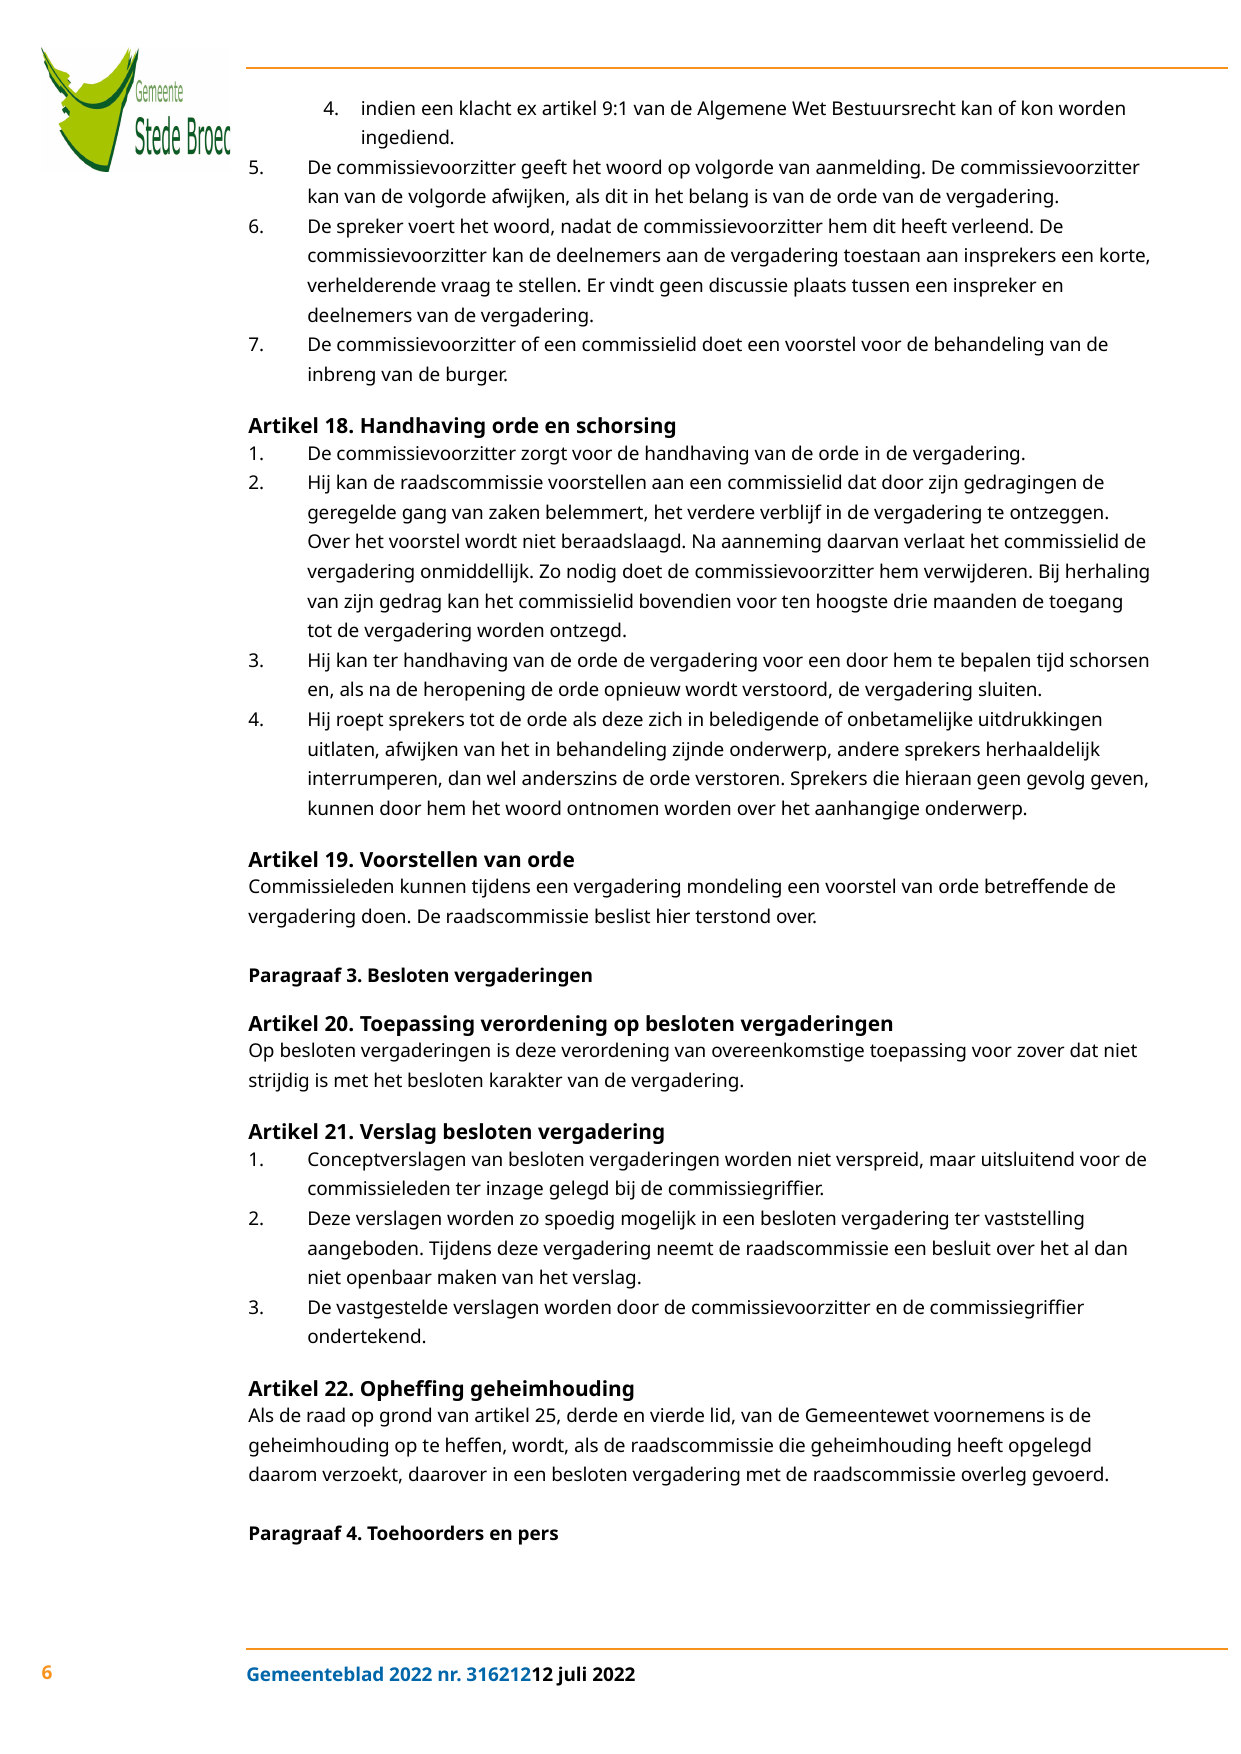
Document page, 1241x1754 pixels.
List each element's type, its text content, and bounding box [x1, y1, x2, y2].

text Artikel 22. Opheffing geheimhouding [248, 1374, 1152, 1402]
list De commissievoorzitter geeft het woord op volgorde van aanmelding. De commissievoorzitter kan van de volgorde afwijken, als dit in het belang is van de orde van de vergadering. [248, 154, 1152, 209]
list Deze verslagen worden zo spoedig mogelijk in een besloten vergadering ter vaststelling aangeboden. Tijdens deze vergadering neemt de raadscommissie een besluit over het al dan niet openbaar maken van het verslag. [248, 1205, 1152, 1290]
list De vastgestelde verslagen worden door de commissievoorzitter en de commissiegriffier ondertekend. [248, 1294, 1152, 1349]
text Artikel 18. Handhaving orde en schorsing [248, 411, 1152, 440]
list De commissievoorzitter of een commissielid doet een voorstel voor de behandeling van de inbreng van de burger. [248, 331, 1152, 387]
list Hij kan de raadscommissie voorstellen aan een commissielid dat door zijn gedragingen de geregelde gang van zaken belemmert, het verdere verblijf in de vergadering te ontzeggen. Over het voorstel wordt niet beraadslaagd. Na aanneming daarvan verlaat het commissielid de vergadering onmiddellijk. Zo nodig doet de commissievoorzitter hem verwijderen. Bij herhaling van zijn gedrag kan het commissielid bovendien voor ten hoogste drie maanden de toegang tot de vergadering worden ontzegd. [248, 469, 1152, 643]
text Artikel 21. Verslag besloten vergadering [248, 1117, 1152, 1146]
list indien een klacht ex artikel 9:1 van de Algemene Wet Bestuursrecht kan of kon worden ingediend. [323, 95, 1152, 150]
text Als de raad op grond van artikel 25, derde en vierde lid, van de Gemeentewet voornemens is de geheimhouding op te heffen, wordt, als de raadscommissie die geheimhouding heeft opgelegd daarom verzoekt, daarover in een besloten vergadering met de raadscommissie overleg gevoerd. [248, 1402, 1152, 1487]
list De commissievoorzitter zorgt voor de handhaving van de orde in de vergadering. [248, 440, 1152, 466]
list Hij roept sprekers tot de orde als deze zich in beledigende of onbetamelijke uitdrukkingen uitlaten, afwijken van het in behandeling zijnde onderwerp, andere sprekers herhaaldelijk interrumperen, dan wel anderszins de orde verstoren. Sprekers die hieraan geen gevolg geven, kunnen door hem het woord ontnomen worden over het aanhangige onderwerp. [248, 706, 1152, 821]
text Artikel 20. Toepassing verordening op besloten vergaderingen [248, 1009, 1152, 1037]
list Conceptverslagen van besloten vergaderingen worden niet verspreid, maar uitsluitend voor de commissieleden ter inzage gelegd bij de commissiegriffier. [248, 1146, 1152, 1201]
picture [41, 47, 231, 172]
text Op besloten vergaderingen is deze verordening van overeenkomstige toepassing voor zover dat niet strijdig is met het besloten karakter van de vergadering. [248, 1037, 1152, 1093]
list Hij kan ter handhaving van de orde de vergadering voor een door hem te bepalen tijd schorsen en, als na de heropening de orde opnieuw wordt verstoord, de vergadering sluiten. [248, 647, 1152, 702]
text Paragraaf 4. Toehoorders en pers [248, 1521, 1152, 1546]
text Artikel 19. Voorstellen van orde [248, 845, 1152, 874]
list De spreker voert het woord, nadat de commissievoorzitter hem dit heeft verleend. De commissievoorzitter kan de deelnemers aan de vergadering toestaan aan insprekers een korte, verhelderende vraag te stellen. Er vindt geen discussie plaats tussen een inspreker en deelnemers van de vergadering. [248, 213, 1152, 328]
text Commissieleden kunnen tijdens een vergadering mondeling een voorstel van orde betreffende de vergadering doen. De raadscommissie beslist hier terstond over. [248, 874, 1152, 929]
text Paragraaf 3. Besloten vergaderingen [248, 962, 1152, 988]
